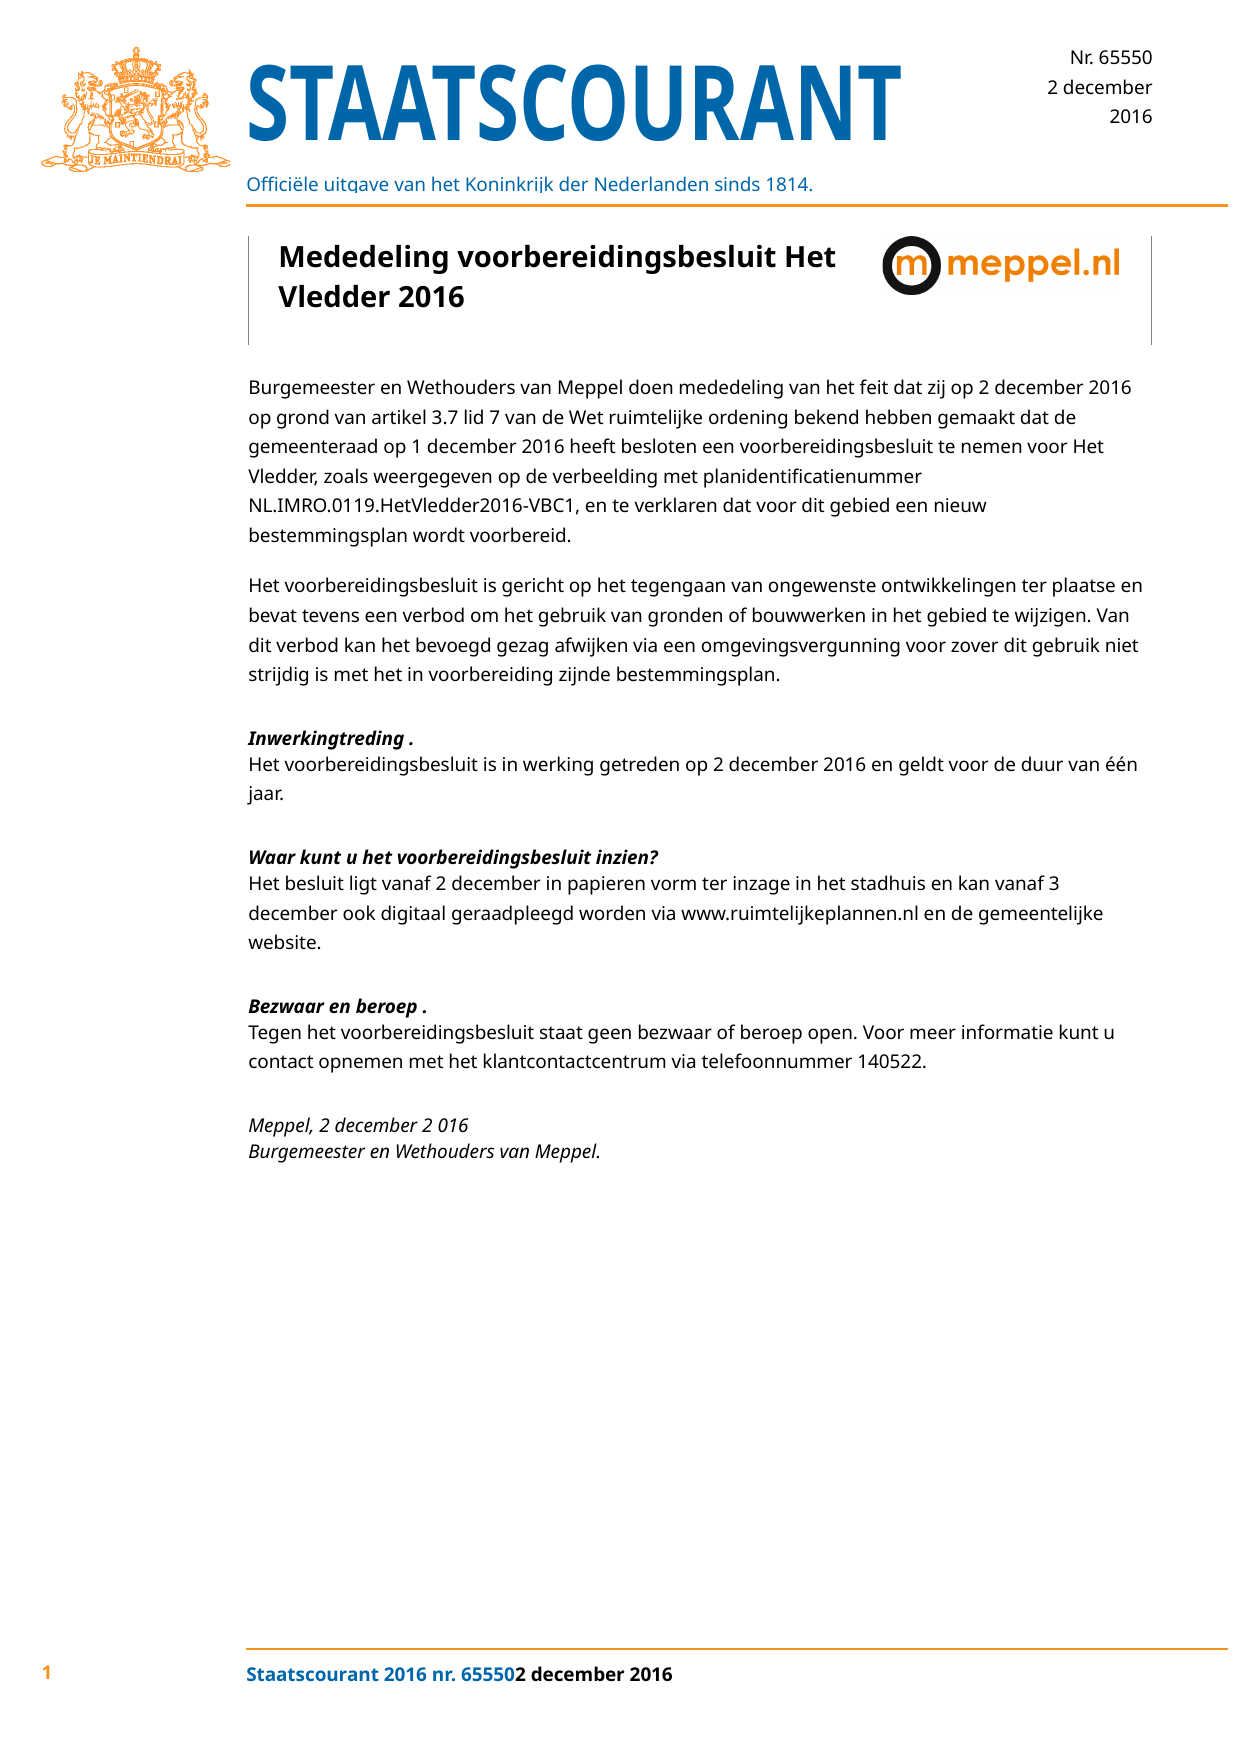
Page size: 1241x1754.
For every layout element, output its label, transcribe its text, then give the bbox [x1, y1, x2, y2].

text Burgemeester en Wethouders van Meppel. [248, 1138, 1152, 1164]
text Burgemeester en Wethouders van Meppel doen mededeling van het feit dat zij op 2 december 2016 op grond van artikel 3.7 lid 7 van de Wet ruimtelijke ordening bekend hebben gemaakt dat de gemeenteraad op 1 december 2016 heeft besloten een voorbereidingsbesluit te nemen voor Het Vledder, zoals weergegeven op de verbeelding met planidentificatienummer NL.IMRO.0119.HetVledder2016-VBC1, en te verklaren dat voor dit gebied een nieuw bestemmingsplan wordt voorbereid. [248, 374, 1152, 548]
text Tegen het voorbereidingsbesluit staat geen bezwaar of beroep open. Voor meer informatie kunt u contact opnemen met het klantcontactcentrum via telefoonnummer 140522. [248, 1019, 1152, 1074]
table_header [850, 236, 1151, 345]
text Het besluit ligt vanaf 2 december in papieren vorm ter inzage in het stadhuis en kan vanaf 3 december ook digitaal geraadpleegd worden via www.ruimtelijkeplannen.nl en de gemeentelijke website. [248, 870, 1152, 955]
picture [882, 236, 1119, 295]
text Het voorbereidingsbesluit is in werking getreden op 2 december 2016 en geldt voor de duur van één jaar. [248, 751, 1152, 806]
table_header Mededeling voorbereidingsbesluit Het Vledder 2016 [249, 236, 850, 345]
text Waar kunt u het voorbereidingsbesluit inzien? [248, 844, 1152, 870]
picture [41, 47, 231, 172]
text Bezwaar en beroep . [248, 993, 1152, 1019]
text Het voorbereidingsbesluit is gericht op het tegengaan van ongewenste ontwikkelingen ter plaatse en bevat tevens een verbod om het gebruik van gronden of bouwwerken in het gebied te wijzigen. Van dit verbod kan het bevoegd gezag afwijken via een omgevingsvergunning voor zover dit gebruik niet strijdig is met het in voorbereiding zijnde bestemmingsplan. [248, 573, 1152, 687]
text Inwerkingtreding . [248, 725, 1152, 751]
text Meppel, 2 december 2 016 [248, 1113, 1152, 1138]
